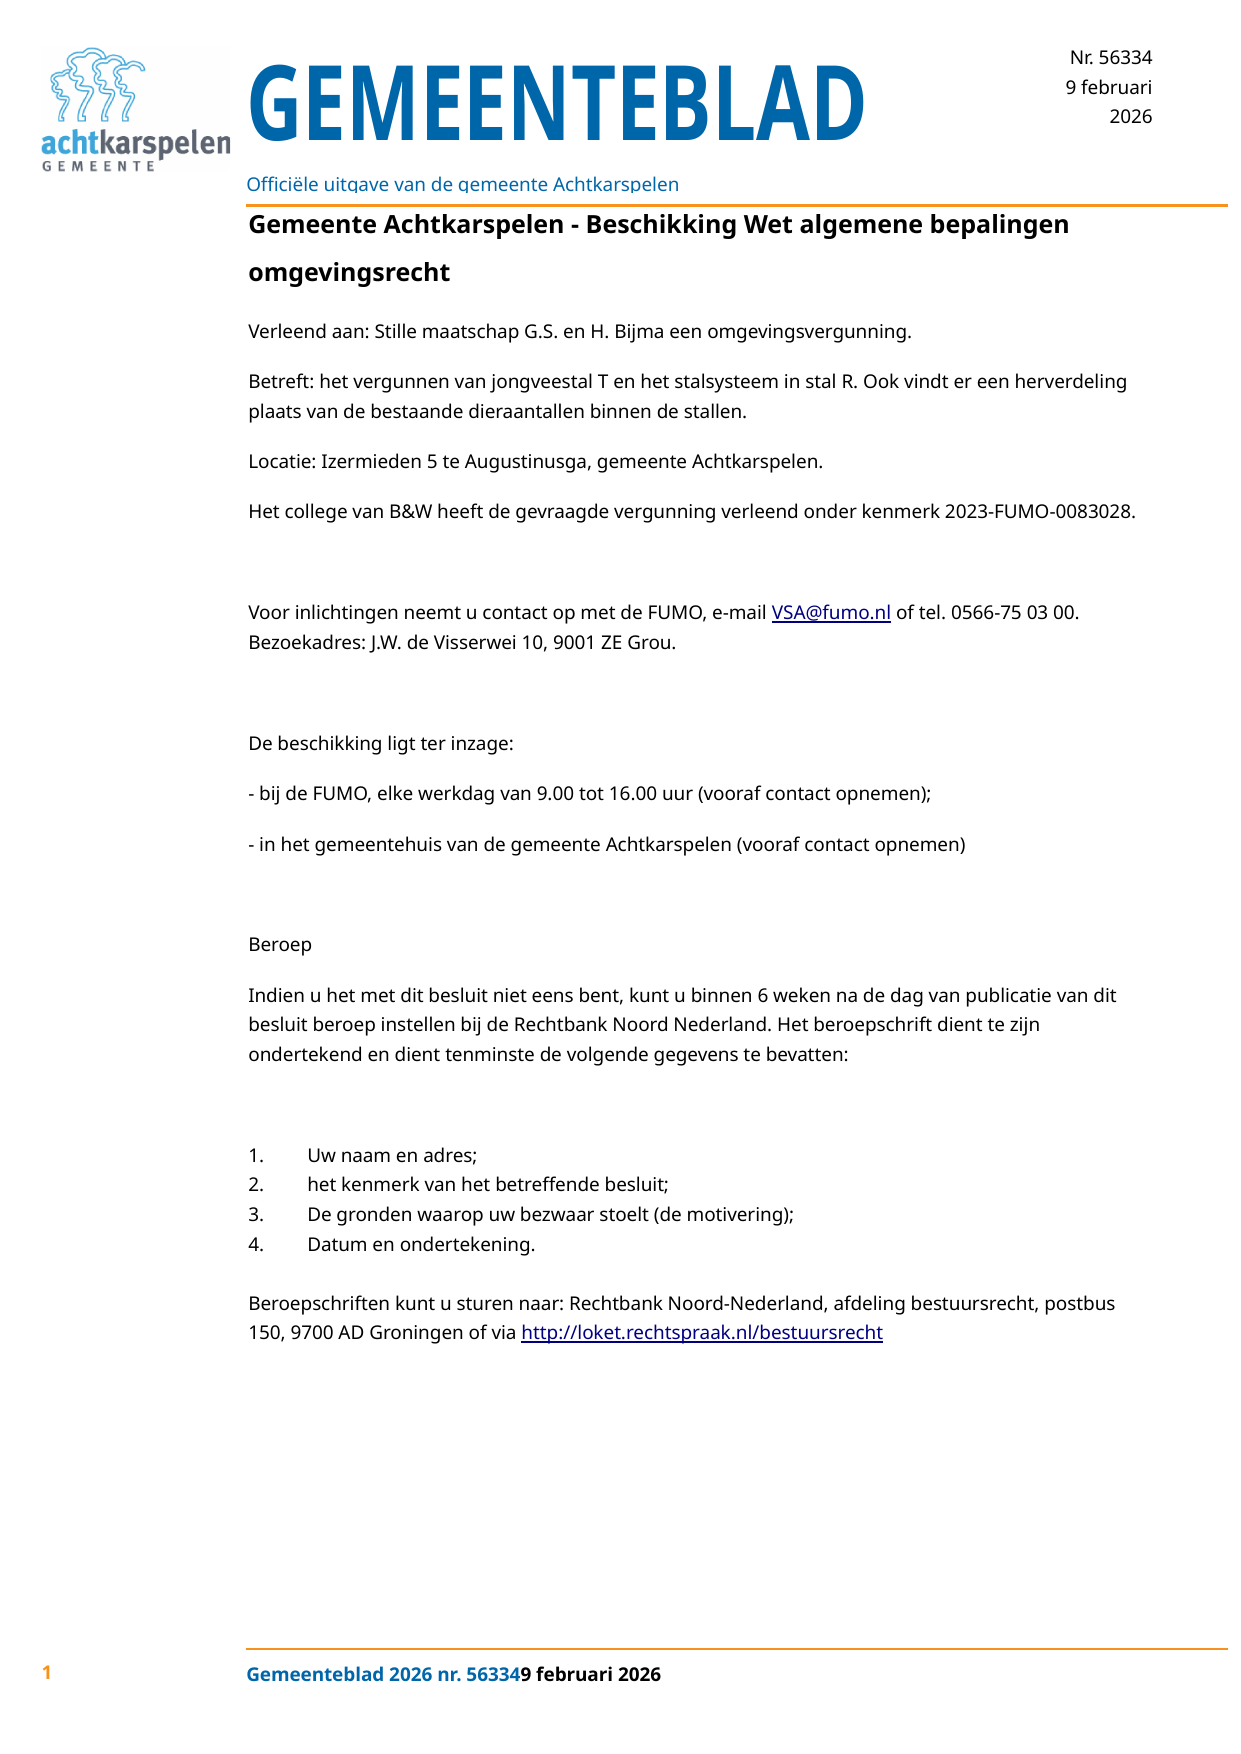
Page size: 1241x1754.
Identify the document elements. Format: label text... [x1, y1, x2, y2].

text Betreft: het vergunnen van jongveestal T en het stalsysteem in stal R. Ook vindt er een herverdeling plaats van de bestaande dieraantallen binnen de stallen. [248, 368, 1152, 424]
text - bij de FUMO, elke werkdag van 9.00 tot 16.00 uur (vooraf contact opnemen); [248, 780, 1152, 806]
picture [41, 47, 231, 172]
text Verleend aan: Stille maatschap G.S. en H. Bijma een omgevingsvergunning. [248, 318, 1152, 344]
text Indien u het met dit besluit niet eens bent, kunt u binnen 6 weken na de dag van publicatie van dit besluit beroep instellen bij de Rechtbank Noord Nederland. Het beroepschrift dient te zijn ondertekend en dient tenminste de volgende gegevens te bevatten: [248, 982, 1152, 1067]
text Locatie: Izermieden 5 te Augustinusga, gemeente Achtkarspelen. [248, 448, 1152, 474]
text Beroepschriften kunt u sturen naar: Rechtbank Noord-Nederland, afdeling bestuursrecht, postbus 150, 9700 AD Groningen of via http://loket.rechtspraak.nl/bestuursrecht [248, 1290, 1152, 1345]
list De gronden waarop uw bezwaar stoelt (de motivering); [248, 1201, 1152, 1227]
text - in het gemeentehuis van de gemeente Achtkarspelen (vooraf contact opnemen) [248, 831, 1152, 857]
text Beroep [248, 932, 1152, 957]
list het kenmerk van het betreffende besluit; [248, 1172, 1152, 1197]
text Het college van B&W heeft de gevraagde vergunning verleend onder kenmerk 2023-FUMO-0083028. [248, 499, 1152, 524]
list Datum en ondertekening. [248, 1231, 1152, 1257]
text Gemeente Achtkarspelen - Beschikking Wet algemene bepalingen omgevingsrecht [248, 207, 1152, 288]
text Voor inlichtingen neemt u contact op met de FUMO, e-mail VSA@fumo.nl of tel. 0566-75 03 00. Bezoekadres: J.W. de Visserwei 10, 9001 ZE Grou. [248, 599, 1152, 655]
list Uw naam en adres; [248, 1142, 1152, 1168]
text De beschikking ligt ter inzage: [248, 730, 1152, 756]
